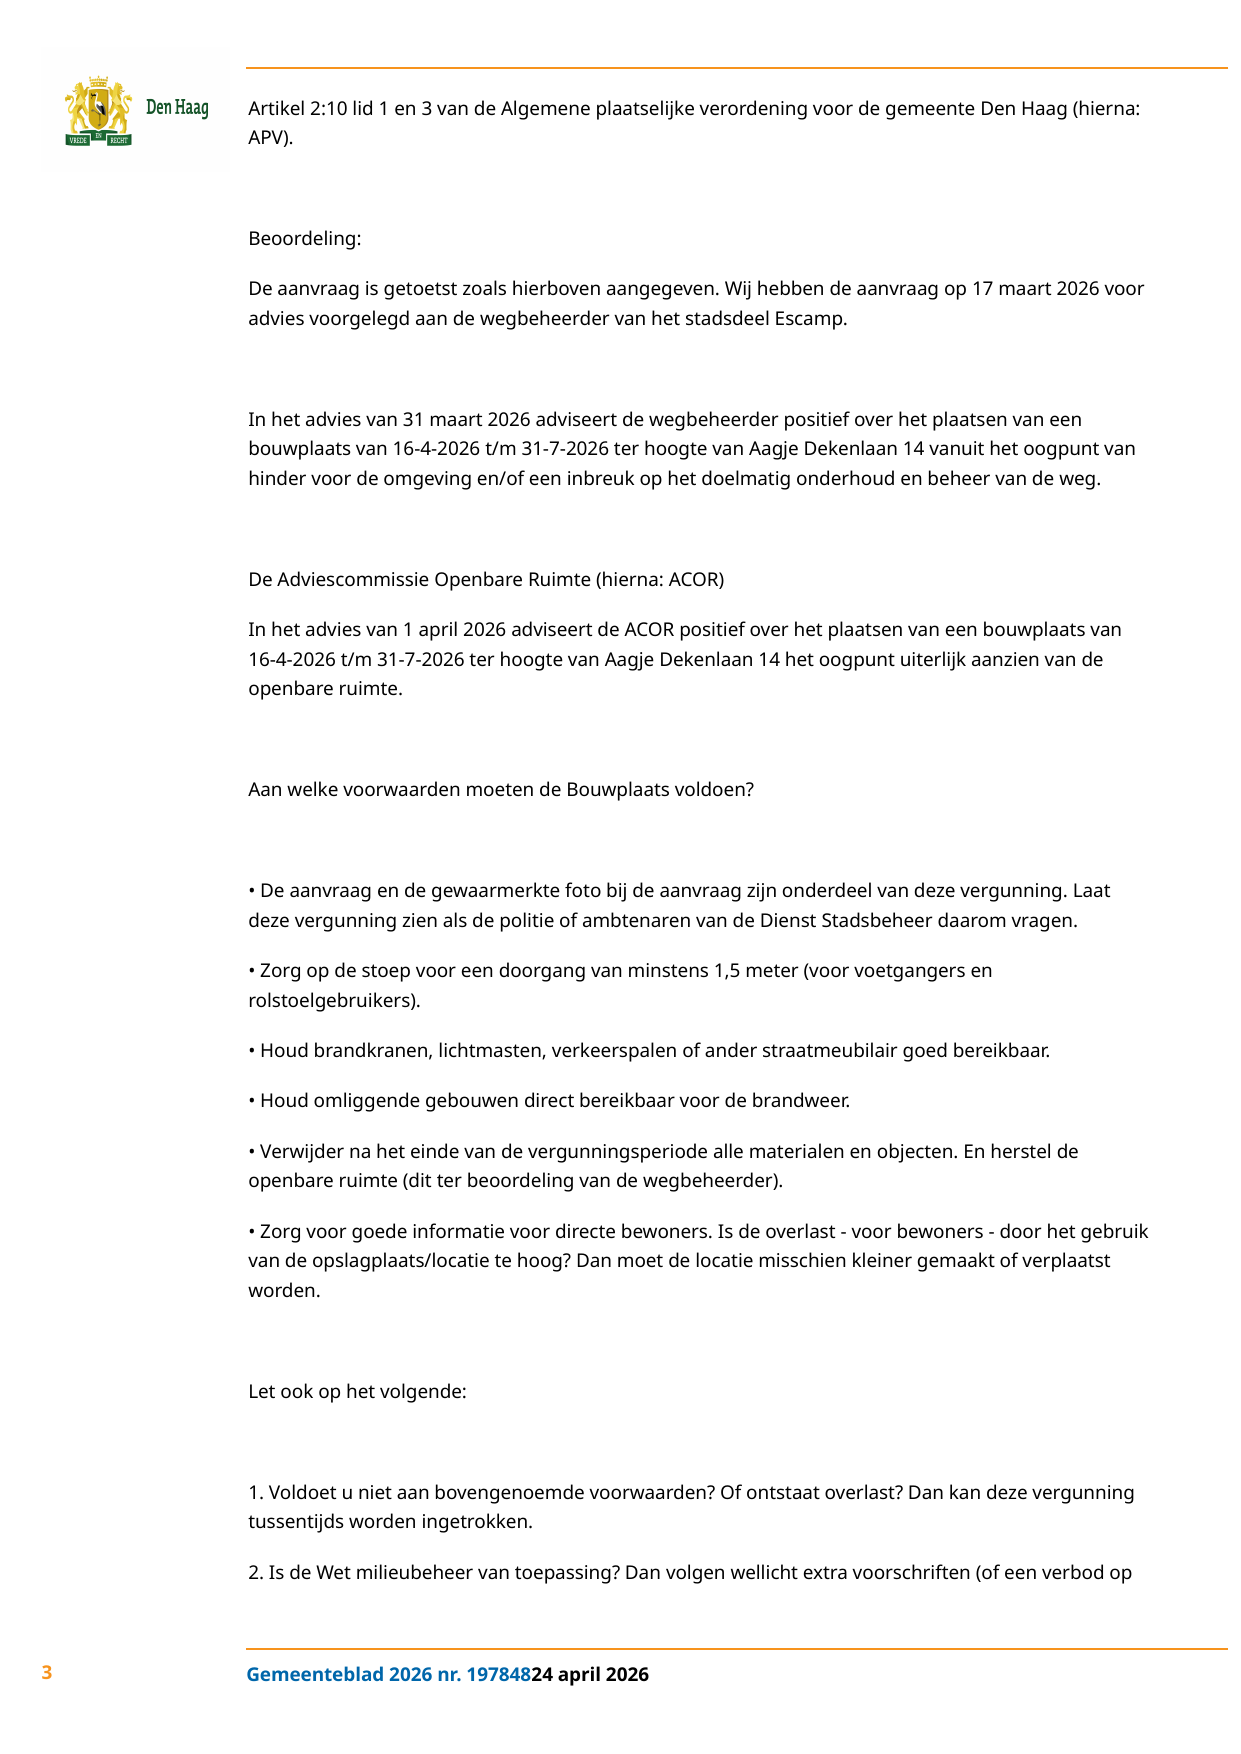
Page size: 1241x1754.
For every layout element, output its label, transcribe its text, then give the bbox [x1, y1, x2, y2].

text • Zorg voor goede informatie voor directe bewoners. Is de overlast - voor bewoners - door het gebruik van de opslagplaats/locatie te hoog? Dan moet de locatie misschien kleiner gemaakt of verplaatst worden. [248, 1218, 1152, 1303]
text • Verwijder na het einde van de vergunningsperiode alle materialen en objecten. En herstel de openbare ruimte (dit ter beoordeling van de wegbeheerder). [248, 1138, 1152, 1193]
text • Houd brandkranen, lichtmasten, verkeerspalen of ander straatmeubilair goed bereikbaar. [248, 1037, 1152, 1063]
text In het advies van 31 maart 2026 adviseert de wegbeheerder positief over het plaatsen van een bouwplaats van 16-4-2026 t/m 31-7-2026 ter hoogte van Aagje Dekenlaan 14 vanuit het oogpunt van hinder voor de omgeving en/of een inbreuk op het doelmatig onderhoud en beheer van de weg. [248, 406, 1152, 491]
text Aan welke voorwaarden moeten de Bouwplaats voldoen? [248, 776, 1152, 802]
picture [41, 47, 231, 172]
text De Adviescommissie Openbare Ruimte (hierna: ACOR) [248, 566, 1152, 592]
text De aanvraag is getoetst zoals hierboven aangegeven. Wij hebben de aanvraag op 17 maart 2026 voor advies voorgelegd aan de wegbeheerder van het stadsdeel Escamp. [248, 276, 1152, 331]
text 2. Is de Wet milieubeheer van toepassing? Dan volgen wellicht extra voorschriften (of een verbod op [248, 1559, 1152, 1585]
text • Zorg op de stoep voor een doorgang van minstens 1,5 meter (voor voetgangers en rolstoelgebruikers). [248, 957, 1152, 1013]
text Artikel 2:10 lid 1 en 3 van de Algemene plaatselijke verordening voor de gemeente Den Haag (hierna: APV). [248, 95, 1152, 150]
text Beoordeling: [248, 225, 1152, 251]
text In het advies van 1 april 2026 adviseert de ACOR positief over het plaatsen van een bouwplaats van 16-4-2026 t/m 31-7-2026 ter hoogte van Aagje Dekenlaan 14 het oogpunt uiterlijk aanzien van de openbare ruimte. [248, 616, 1152, 701]
text • De aanvraag en de gewaarmerkte foto bij de aanvraag zijn onderdeel van deze vergunning. Laat deze vergunning zien als de politie of ambtenaren van de Dienst Stadsbeheer daarom vragen. [248, 877, 1152, 933]
text Let ook op het volgende: [248, 1378, 1152, 1404]
text • Houd omliggende gebouwen direct bereikbaar voor de brandweer. [248, 1088, 1152, 1113]
text 1. Voldoet u niet aan bovengenoemde voorwaarden? Of ontstaat overlast? Dan kan deze vergunning tussentijds worden ingetrokken. [248, 1479, 1152, 1534]
